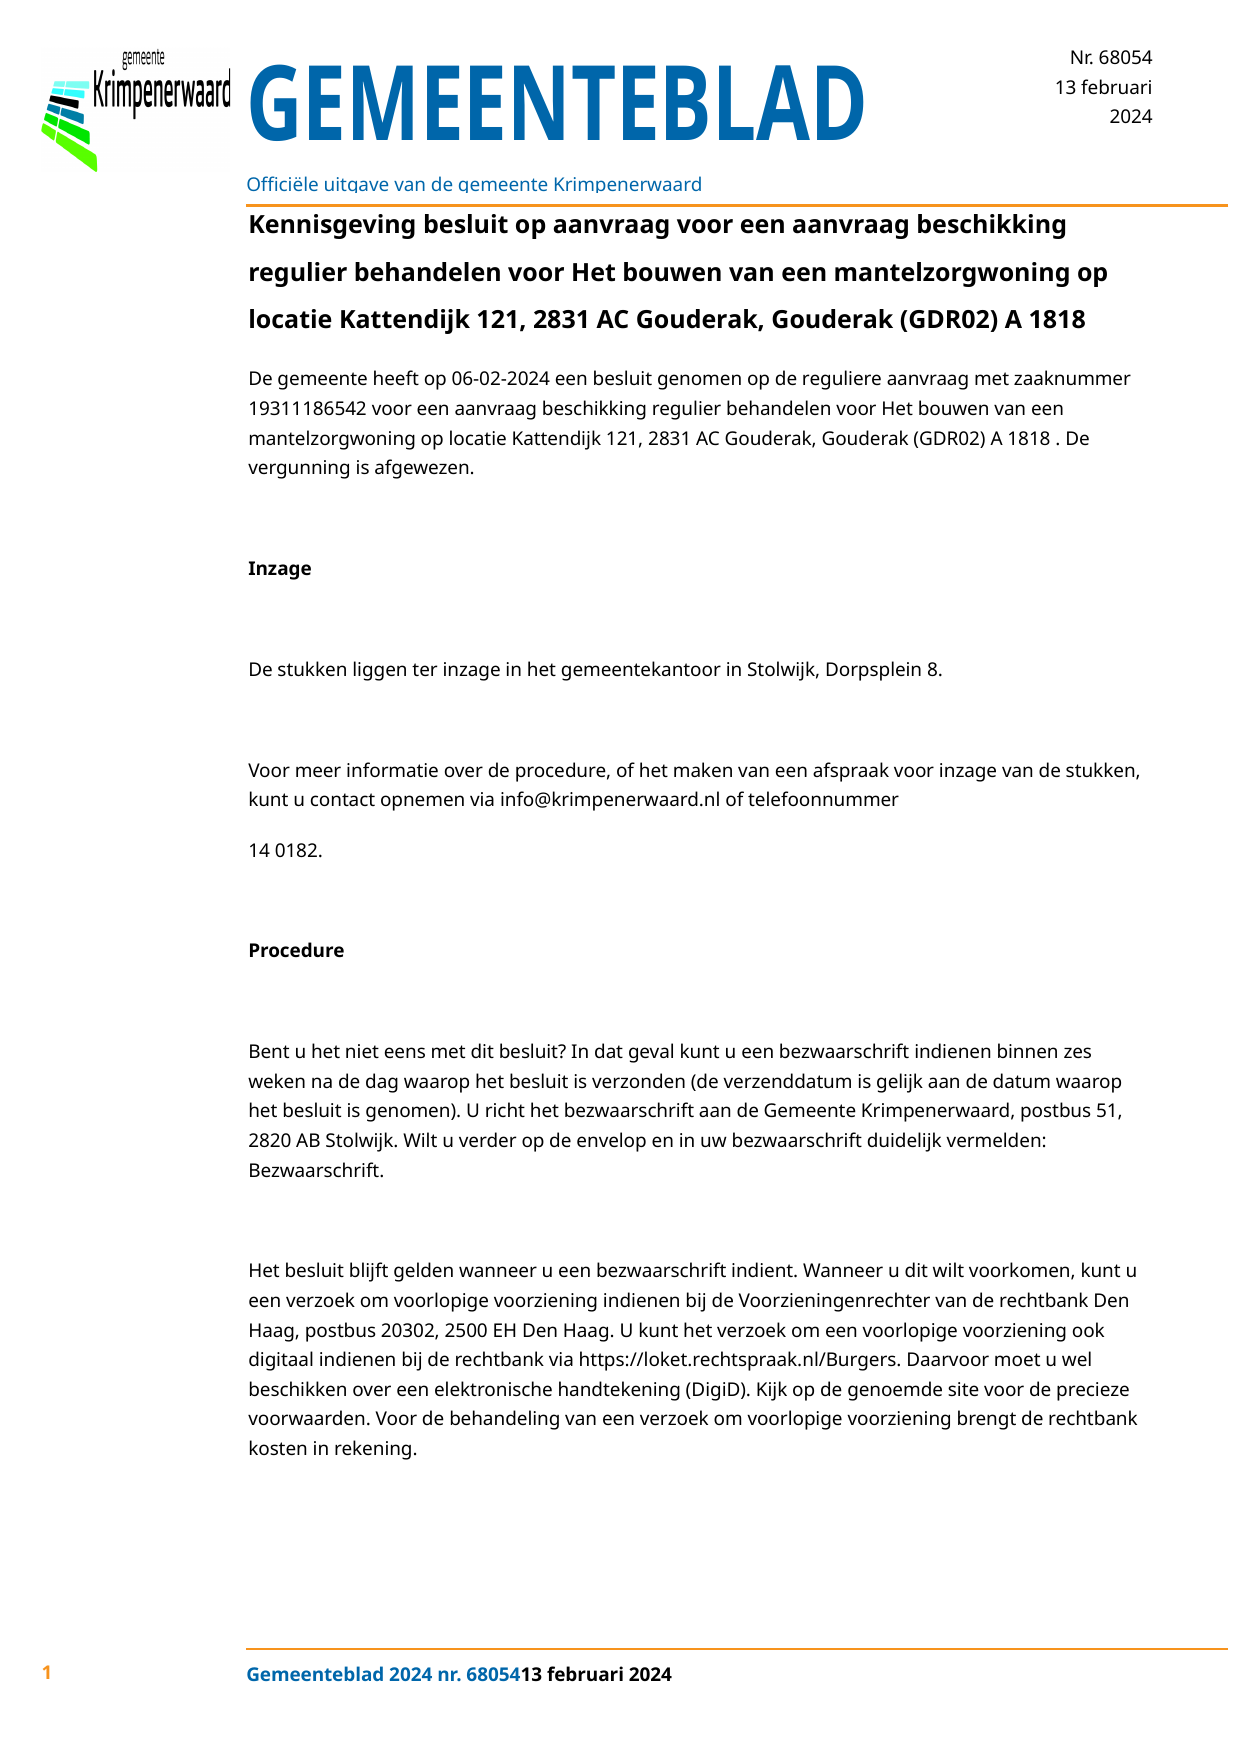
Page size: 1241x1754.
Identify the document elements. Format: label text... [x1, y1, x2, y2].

text De gemeente heeft op 06-02-2024 een besluit genomen op de reguliere aanvraag met zaaknummer 19311186542 voor een aanvraag beschikking regulier behandelen voor Het bouwen van een mantelzorgwoning op locatie Kattendijk 121, 2831 AC Gouderak, Gouderak (GDR02) A 1818 . De vergunning is afgewezen. [248, 366, 1152, 480]
text Procedure [248, 938, 1152, 963]
text De stukken liggen ter inzage in het gemeentekantoor in Stolwijk, Dorpsplein 8. [248, 656, 1152, 682]
text Kennisgeving besluit op aanvraag voor een aanvraag beschikking regulier behandelen voor Het bouwen van een mantelzorgwoning op locatie Kattendijk 121, 2831 AC Gouderak, Gouderak (GDR02) A 1818 [248, 207, 1152, 336]
text Inzage [248, 555, 1152, 581]
text Voor meer informatie over de procedure, of het maken van een afspraak voor inzage van de stukken, kunt u contact opnemen via info@krimpenerwaard.nl of telefoonnummer [248, 757, 1152, 812]
text 14 0182. [248, 837, 1152, 862]
text Het besluit blijft gelden wanneer u een bezwaarschrift indient. Wanneer u dit wilt voorkomen, kunt u een verzoek om voorlopige voorziening indienen bij de Voorzieningenrechter van de rechtbank Den Haag, postbus 20302, 2500 EH Den Haag. U kunt het verzoek om een voorlopige voorziening ook digitaal indienen bij de rechtbank via https://loket.rechtspraak.nl/Burgers. Daarvoor moet u wel beschikken over een elektronische handtekening (DigiD). Kijk op de genoemde site voor de precieze voorwaarden. Voor de behandeling van een verzoek om voorlopige voorziening brengt de rechtbank kosten in rekening. [248, 1258, 1152, 1461]
picture [41, 47, 231, 172]
text Bent u het niet eens met dit besluit? In dat geval kunt u een bezwaarschrift indienen binnen zes weken na de dag waarop het besluit is verzonden (de verzenddatum is gelijk aan de datum waarop het besluit is genomen). U richt het bezwaarschrift aan de Gemeente Krimpenerwaard, postbus 51, 2820 AB Stolwijk. Wilt u verder op de envelop en in uw bezwaarschrift duidelijk vermelden: Bezwaarschrift. [248, 1038, 1152, 1182]
